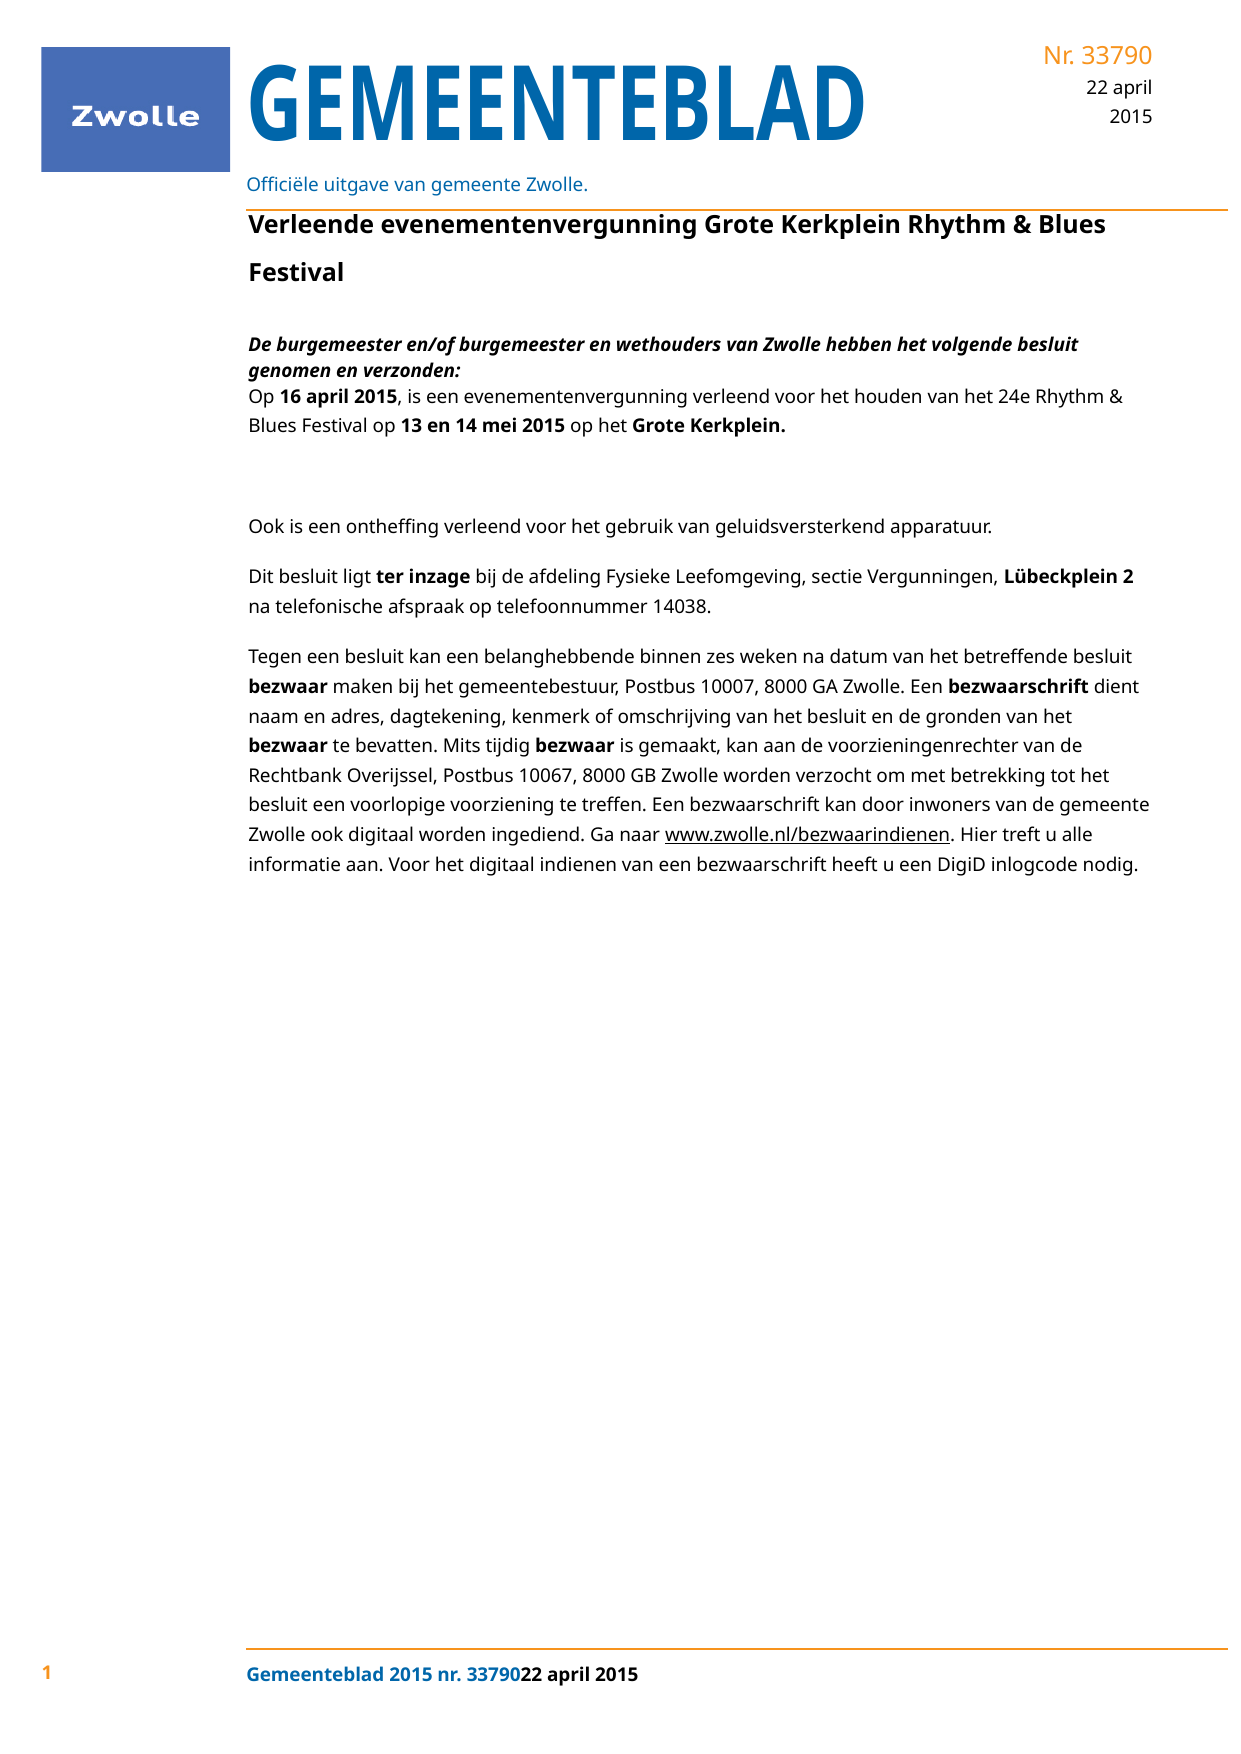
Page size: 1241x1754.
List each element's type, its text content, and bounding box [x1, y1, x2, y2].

text Ook is een ontheffing verleend voor het gebruik van geluidsversterkend apparatuur. [248, 513, 1152, 539]
picture [41, 47, 231, 172]
text Op 16 april 2015, is een evenementenvergunning verleend voor het houden van het 24e Rhythm & Blues Festival op 13 en 14 mei 2015 op het Grote Kerkplein. [248, 383, 1152, 438]
text Tegen een besluit kan een belanghebbende binnen zes weken na datum van het betreffende besluit bezwaar maken bij het gemeentebestuur, Postbus 10007, 8000 GA Zwolle. Een bezwaarschrift dient naam en adres, dagtekening, kenmerk of omschrijving van het besluit en de gronden van het bezwaar te bevatten. Mits tijdig bezwaar is gemaakt, kan aan de voorzieningenrechter van de Rechtbank Overijssel, Postbus 10067, 8000 GB Zwolle worden verzocht om met betrekking tot het besluit een voorlopige voorziening te treffen. Een bezwaarschrift kan door inwoners van de gemeente Zwolle ook digitaal worden ingediend. Ga naar www.zwolle.nl/bezwaarindienen. Hier treft u alle informatie aan. Voor het digitaal indienen van een bezwaarschrift heeft u een DigiD inlogcode nodig. [248, 644, 1152, 877]
text Dit besluit ligt ter inzage bij de afdeling Fysieke Leefomgeving, sectie Vergunningen, Lübeckplein 2 na telefonische afspraak op telefoonnummer 14038. [248, 564, 1152, 619]
text De burgemeester en/of burgemeester en wethouders van Zwolle hebben het volgende besluit genomen en verzonden: [248, 331, 1152, 383]
text Verleende evenementenvergunning Grote Kerkplein Rhythm & Blues Festival [248, 211, 1152, 288]
